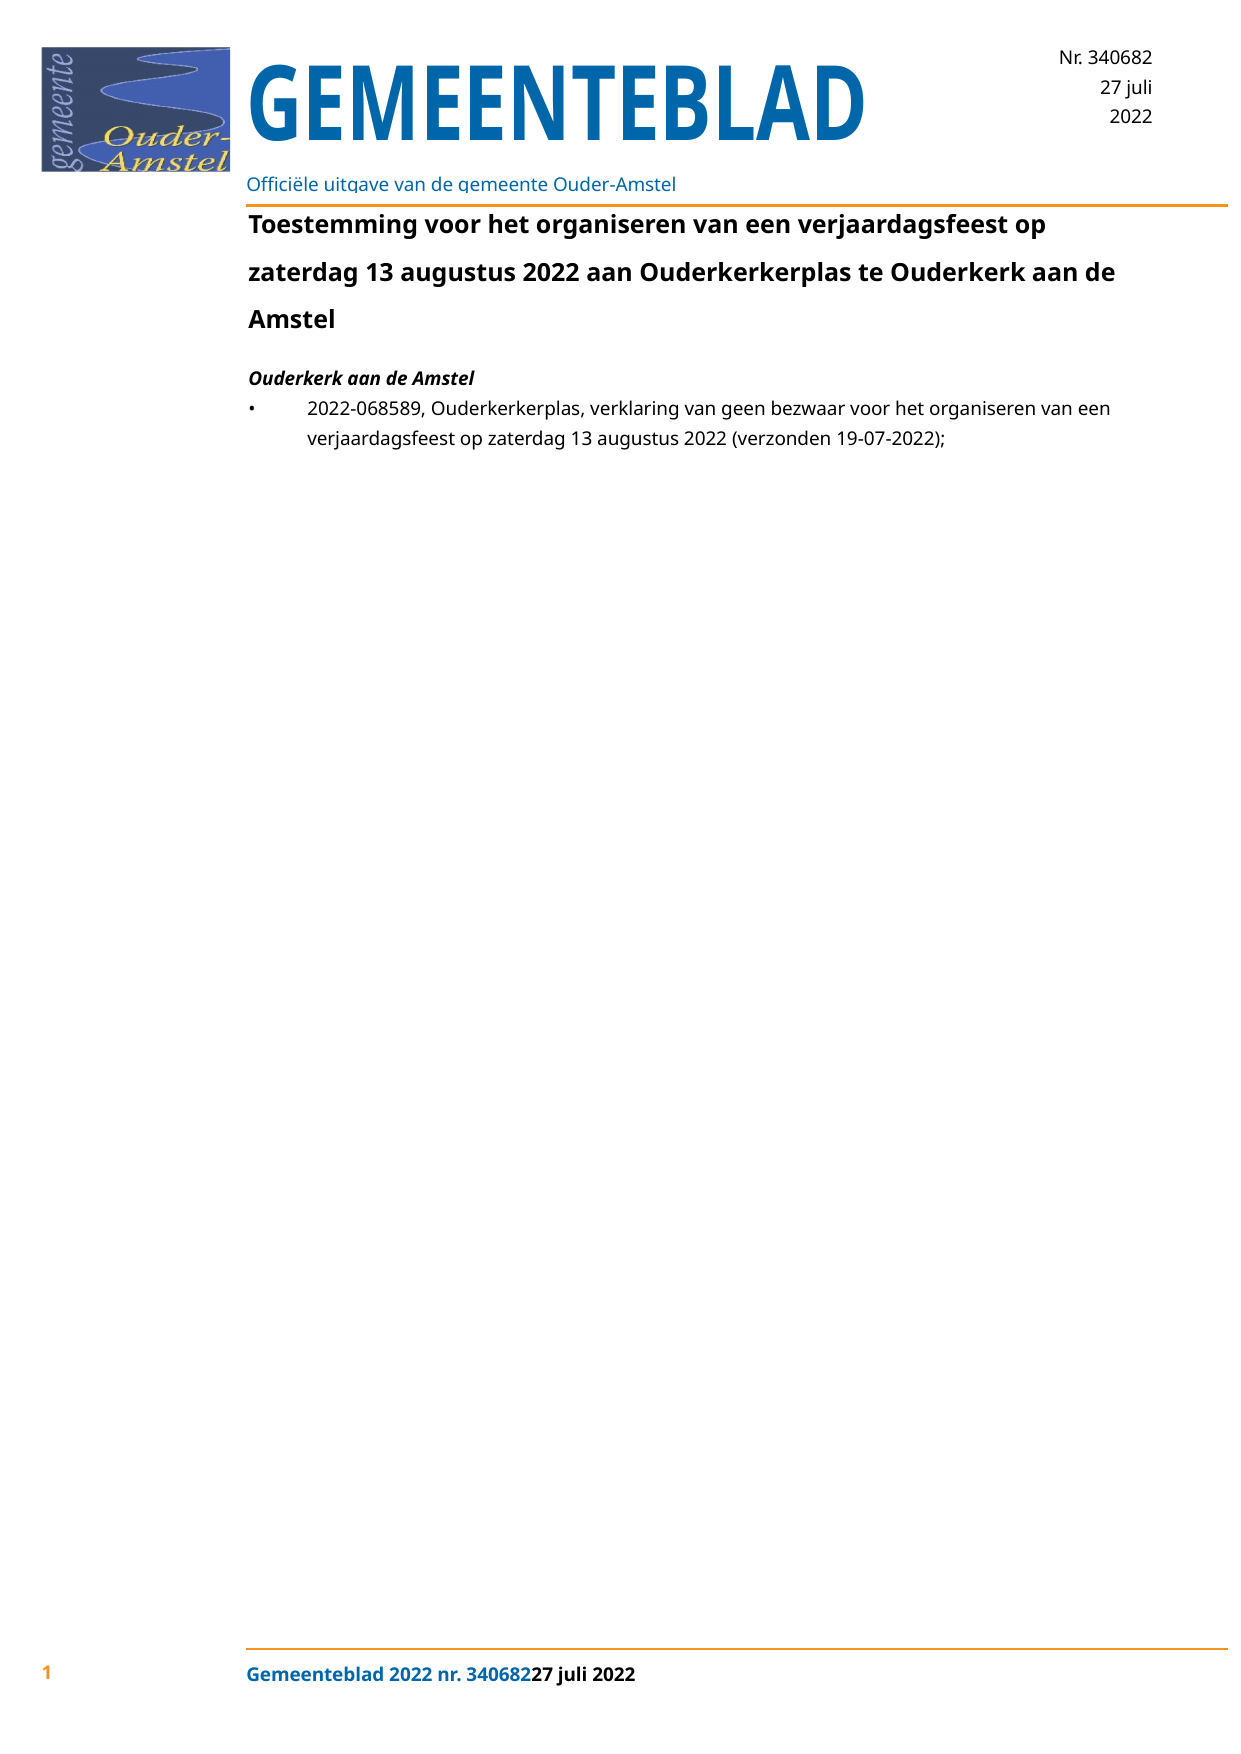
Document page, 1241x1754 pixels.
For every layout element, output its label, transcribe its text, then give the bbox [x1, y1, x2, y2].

text Ouderkerk aan de Amstel [248, 366, 1152, 391]
picture [41, 47, 231, 172]
list 2022-068589, Ouderkerkerplas, verklaring van geen bezwaar voor het organiseren van een verjaardagsfeest op zaterdag 13 augustus 2022 (verzonden 19-07-2022); [248, 395, 1152, 450]
text Toestemming voor het organiseren van een verjaardagsfeest op zaterdag 13 augustus 2022 aan Ouderkerkerplas te Ouderkerk aan de Amstel [248, 207, 1152, 336]
